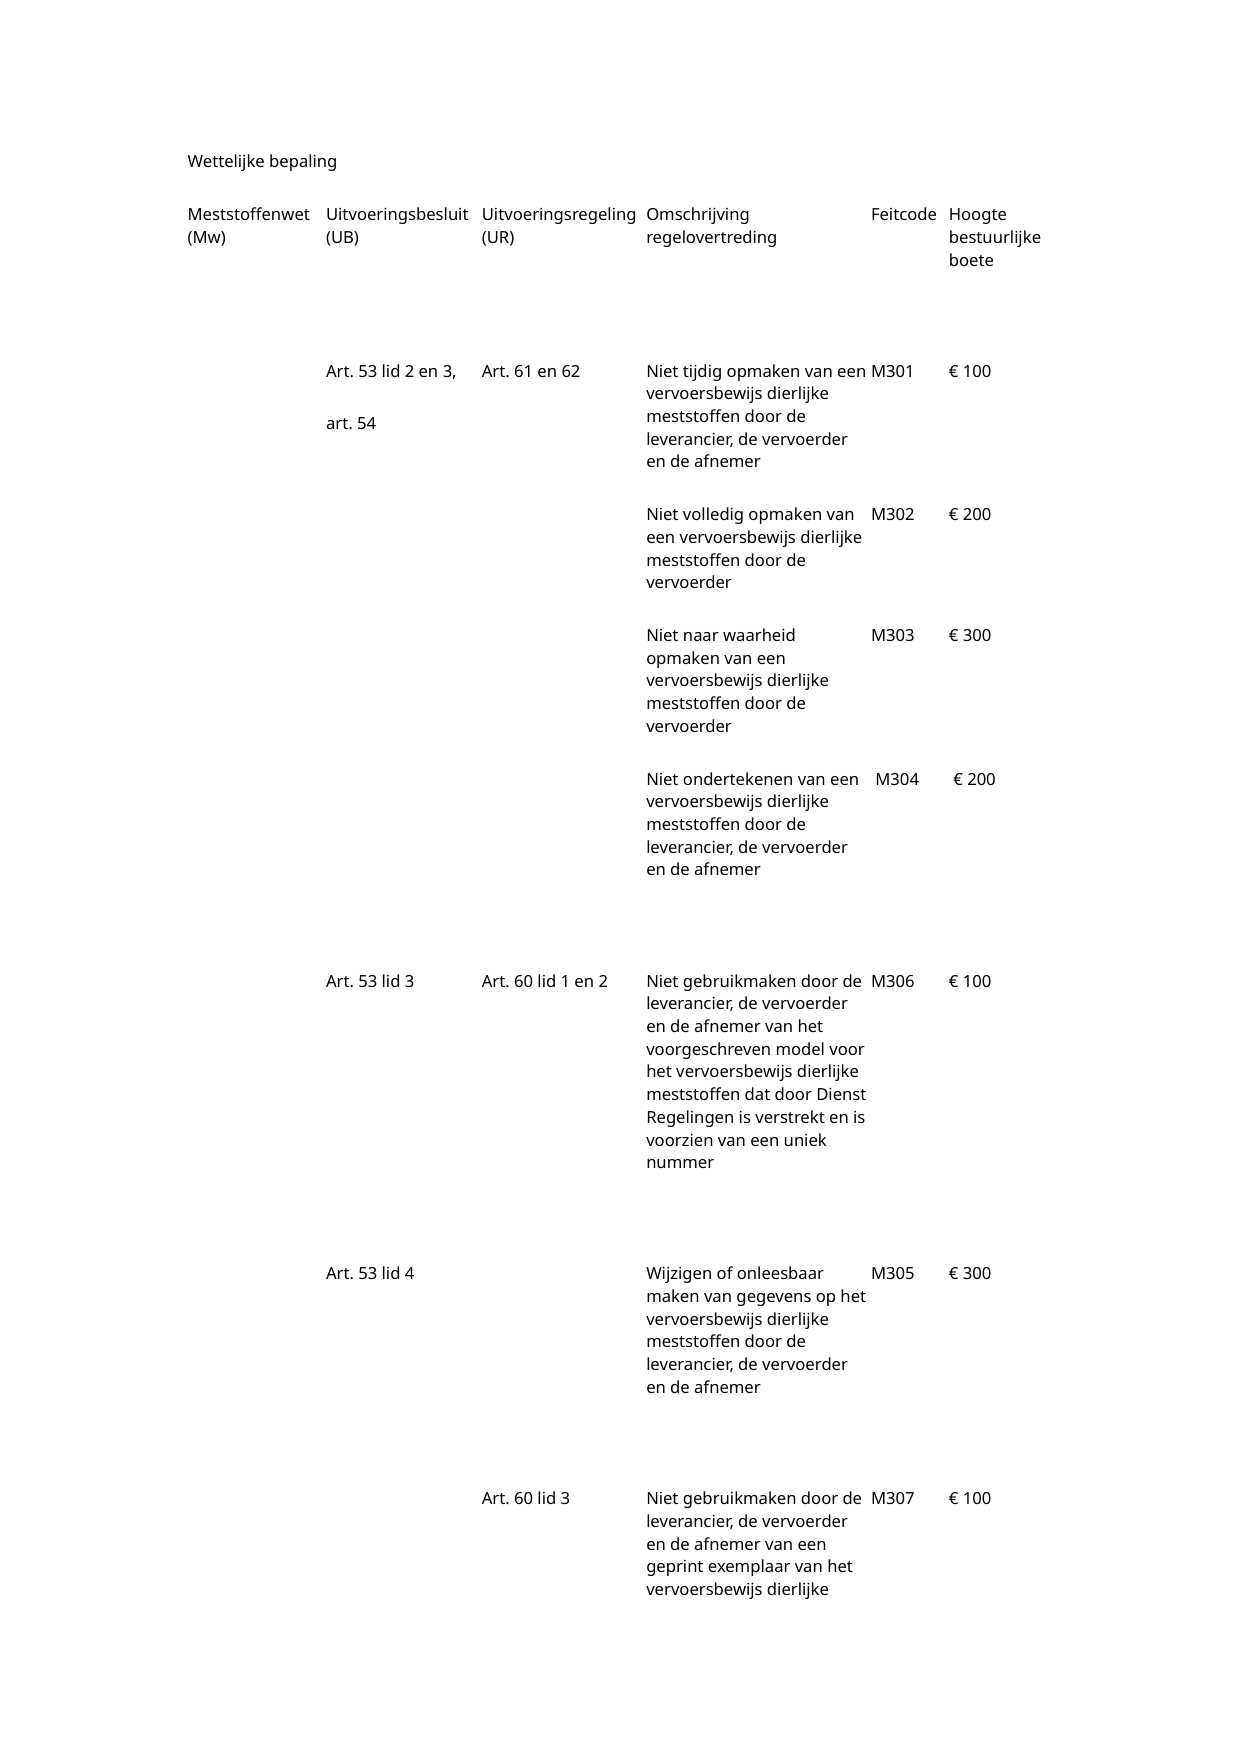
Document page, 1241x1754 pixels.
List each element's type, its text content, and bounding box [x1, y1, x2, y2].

table_cell [482, 911, 646, 969]
table_cell M303 [871, 624, 949, 767]
table_cell [646, 301, 871, 359]
table_cell [326, 767, 482, 911]
table_cell [326, 301, 482, 359]
table_cell € 100 [949, 969, 1053, 1203]
table_cell Niet ondertekenen van een vervoersbewijs dierlijke meststoffen door de leverancier, de vervoerder en de afnemer [646, 767, 871, 911]
table_cell Art. 53 lid 3 [326, 969, 482, 1203]
table_cell [188, 1262, 326, 1428]
table_cell [482, 301, 646, 359]
table_cell M301 [871, 359, 949, 503]
table_cell € 200 [949, 503, 1053, 624]
table_cell [871, 1204, 949, 1262]
table_cell Art. 60 lid 3 [482, 1487, 646, 1600]
table_cell Feitcode [871, 203, 949, 301]
table_cell Meststoffenwet (Mw) [188, 203, 326, 301]
table_cell [871, 1428, 949, 1487]
table_cell Art. 53 lid 2 en 3, art. 54 [326, 359, 482, 503]
table_cell M304 [871, 767, 949, 911]
table_cell [188, 503, 326, 624]
table_cell [949, 301, 1053, 359]
table_cell [482, 767, 646, 911]
table_cell Art. 61 en 62 [482, 359, 646, 503]
table_cell Niet tijdig opmaken van een vervoersbewijs dierlijke meststoffen door de leverancier, de vervoerder en de afnemer [646, 359, 871, 503]
table_cell [188, 1204, 326, 1262]
table_cell [326, 911, 482, 969]
table_cell [482, 1428, 646, 1487]
table_cell Niet gebruikmaken door de leverancier, de vervoerder en de afnemer van een geprint exemplaar van het vervoersbewijs dierlijke [646, 1487, 871, 1600]
table_cell € 300 [949, 1262, 1053, 1428]
table_header Wettelijke bepaling [188, 150, 1053, 203]
table_cell M305 [871, 1262, 949, 1428]
table_cell [482, 503, 646, 624]
table_cell [482, 1262, 646, 1428]
table_cell M307 [871, 1487, 949, 1600]
table_cell [188, 1428, 326, 1487]
table_cell Omschrijving regelovertreding [646, 203, 871, 301]
table_cell Uitvoeringsbesluit (UB) [326, 203, 482, 301]
table_cell [188, 359, 326, 503]
table_cell [646, 1428, 871, 1487]
table_cell Art. 60 lid 1 en 2 [482, 969, 646, 1203]
table_cell [871, 301, 949, 359]
table_cell [188, 969, 326, 1203]
table_cell [188, 911, 326, 969]
table_cell Niet gebruikmaken door de leverancier, de vervoerder en de afnemer van het voorgeschreven model voor het vervoersbewijs dierlijke meststoffen dat door Dienst Regelingen is verstrekt en is voorzien van een uniek nummer [646, 969, 871, 1203]
table_cell Art. 53 lid 4 [326, 1262, 482, 1428]
table_cell [949, 1428, 1053, 1487]
table_cell [949, 911, 1053, 969]
table_cell € 300 [949, 624, 1053, 767]
table_cell [188, 767, 326, 911]
table_cell [188, 624, 326, 767]
table_cell [326, 503, 482, 624]
table_cell [326, 624, 482, 767]
table_cell [326, 1204, 482, 1262]
table_cell Wijzigen of onleesbaar maken van gegevens op het vervoersbewijs dierlijke meststoffen door de leverancier, de vervoerder en de afnemer [646, 1262, 871, 1428]
table_cell [326, 1428, 482, 1487]
table_cell Niet naar waarheid opmaken van een vervoersbewijs dierlijke meststoffen door de vervoerder [646, 624, 871, 767]
table_cell € 200 [949, 767, 1053, 911]
table_cell [646, 1204, 871, 1262]
table_cell [646, 911, 871, 969]
table_cell € 100 [949, 1487, 1053, 1600]
table_cell Niet volledig opmaken van een vervoersbewijs dierlijke meststoffen door de vervoerder [646, 503, 871, 624]
table_cell [188, 1487, 326, 1600]
table_cell [482, 624, 646, 767]
table_cell Hoogte bestuurlijke boete [949, 203, 1053, 301]
table_cell [871, 911, 949, 969]
table_cell [326, 1487, 482, 1600]
table_cell [188, 301, 326, 359]
table_cell M302 [871, 503, 949, 624]
table_cell [482, 1204, 646, 1262]
table_cell [949, 1204, 1053, 1262]
table_cell Uitvoeringsregeling (UR) [482, 203, 646, 301]
table_cell € 100 [949, 359, 1053, 503]
table_cell M306 [871, 969, 949, 1203]
